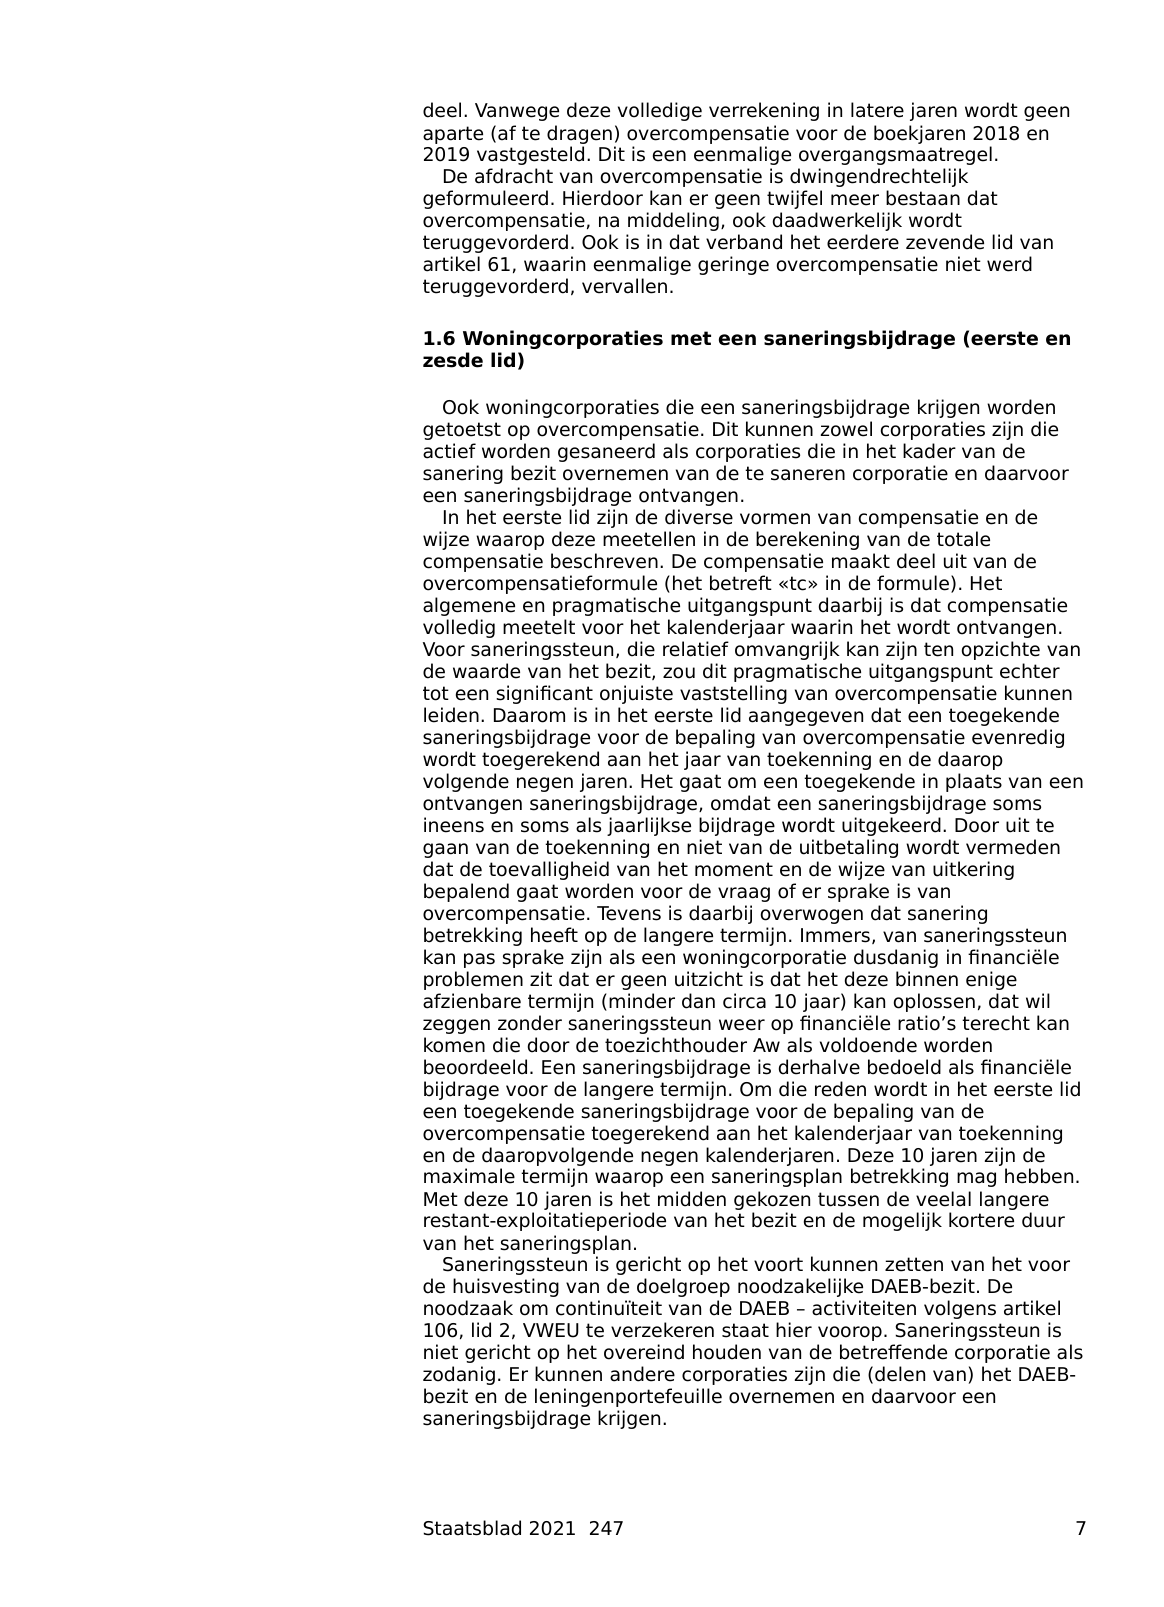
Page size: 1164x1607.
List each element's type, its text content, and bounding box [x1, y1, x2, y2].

text deel. Vanwege deze volledige verrekening in latere jaren wordt geen aparte (af te dragen) overcompensatie voor de boekjaren 2018 en 2019 vastgesteld. Dit is een eenmalige overgangsmaatregel. [422, 100, 1087, 166]
text Ook woningcorporaties die een saneringsbijdrage krijgen worden getoetst op overcompensatie. Dit kunnen zowel corporaties zijn die actief worden gesaneerd als corporaties die in het kader van de sanering bezit overnemen van de te saneren corporatie en daarvoor een saneringsbijdrage ontvangen. [422, 397, 1087, 507]
text De afdracht van overcompensatie is dwingendrechtelijk geformuleerd. Hierdoor kan er geen twijfel meer bestaan dat overcompensatie, na middeling, ook daadwerkelijk wordt teruggevorderd. Ook is in dat verband het eerdere zevende lid van artikel 61, waarin eenmalige geringe overcompensatie niet werd teruggevorderd, vervallen. [422, 166, 1087, 298]
text Saneringssteun is gericht op het voort kunnen zetten van het voor de huisvesting van de doelgroep noodzakelijke DAEB-bezit. De noodzaak om continuïteit van de DAEB – activiteiten volgens artikel 106, lid 2, VWEU te verzekeren staat hier voorop. Saneringssteun is niet gericht op het overeind houden van de betreffende corporatie als zodanig. Er kunnen andere corporaties zijn die (delen van) het DAEB-bezit en de leningenportefeuille overnemen en daarvoor een saneringsbijdrage krijgen. [422, 1254, 1087, 1430]
subtitle 1.6 Woningcorporaties met een saneringsbijdrage (eerste en zesde lid) [422, 328, 1087, 372]
text In het eerste lid zijn de diverse vormen van compensatie en de wijze waarop deze meetellen in de berekening van de totale compensatie beschreven. De compensatie maakt deel uit van de overcompensatieformule (het betreft «tc» in de formule). Het algemene en pragmatische uitgangspunt daarbij is dat compensatie volledig meetelt voor het kalenderjaar waarin het wordt ontvangen. Voor saneringssteun, die relatief omvangrijk kan zijn ten opzichte van de waarde van het bezit, zou dit pragmatische uitgangspunt echter tot een significant onjuiste vaststelling van overcompensatie kunnen leiden. Daarom is in het eerste lid aangegeven dat een toegekende saneringsbijdrage voor de bepaling van overcompensatie evenredig wordt toegerekend aan het jaar van toekenning en de daarop volgende negen jaren. Het gaat om een toegekende in plaats van een ontvangen saneringsbijdrage, omdat een saneringsbijdrage soms ineens en soms als jaarlijkse bijdrage wordt uitgekeerd. Door uit te gaan van de toekenning en niet van de uitbetaling wordt vermeden dat de toevalligheid van het moment en de wijze van uitkering bepalend gaat worden voor de vraag of er sprake is van overcompensatie. Tevens is daarbij overwogen dat sanering betrekking heeft op de langere termijn. Immers, van saneringssteun kan pas sprake zijn als een woningcorporatie dusdanig in financiële problemen zit dat er geen uitzicht is dat het deze binnen enige afzienbare termijn (minder dan circa 10 jaar) kan oplossen, dat wil zeggen zonder saneringssteun weer op financiële ratio’s terecht kan komen die door de toezichthouder Aw als voldoende worden beoordeeld. Een saneringsbijdrage is derhalve bedoeld als financiële bijdrage voor de langere termijn. Om die reden wordt in het eerste lid een toegekende saneringsbijdrage voor de bepaling van de overcompensatie toegerekend aan het kalenderjaar van toekenning en de daaropvolgende negen kalenderjaren. Deze 10 jaren zijn de maximale termijn waarop een saneringsplan betrekking mag hebben. Met deze 10 jaren is het midden gekozen tussen de veelal langere restant-exploitatieperiode van het bezit en de mogelijk kortere duur van het saneringsplan. [422, 507, 1087, 1254]
